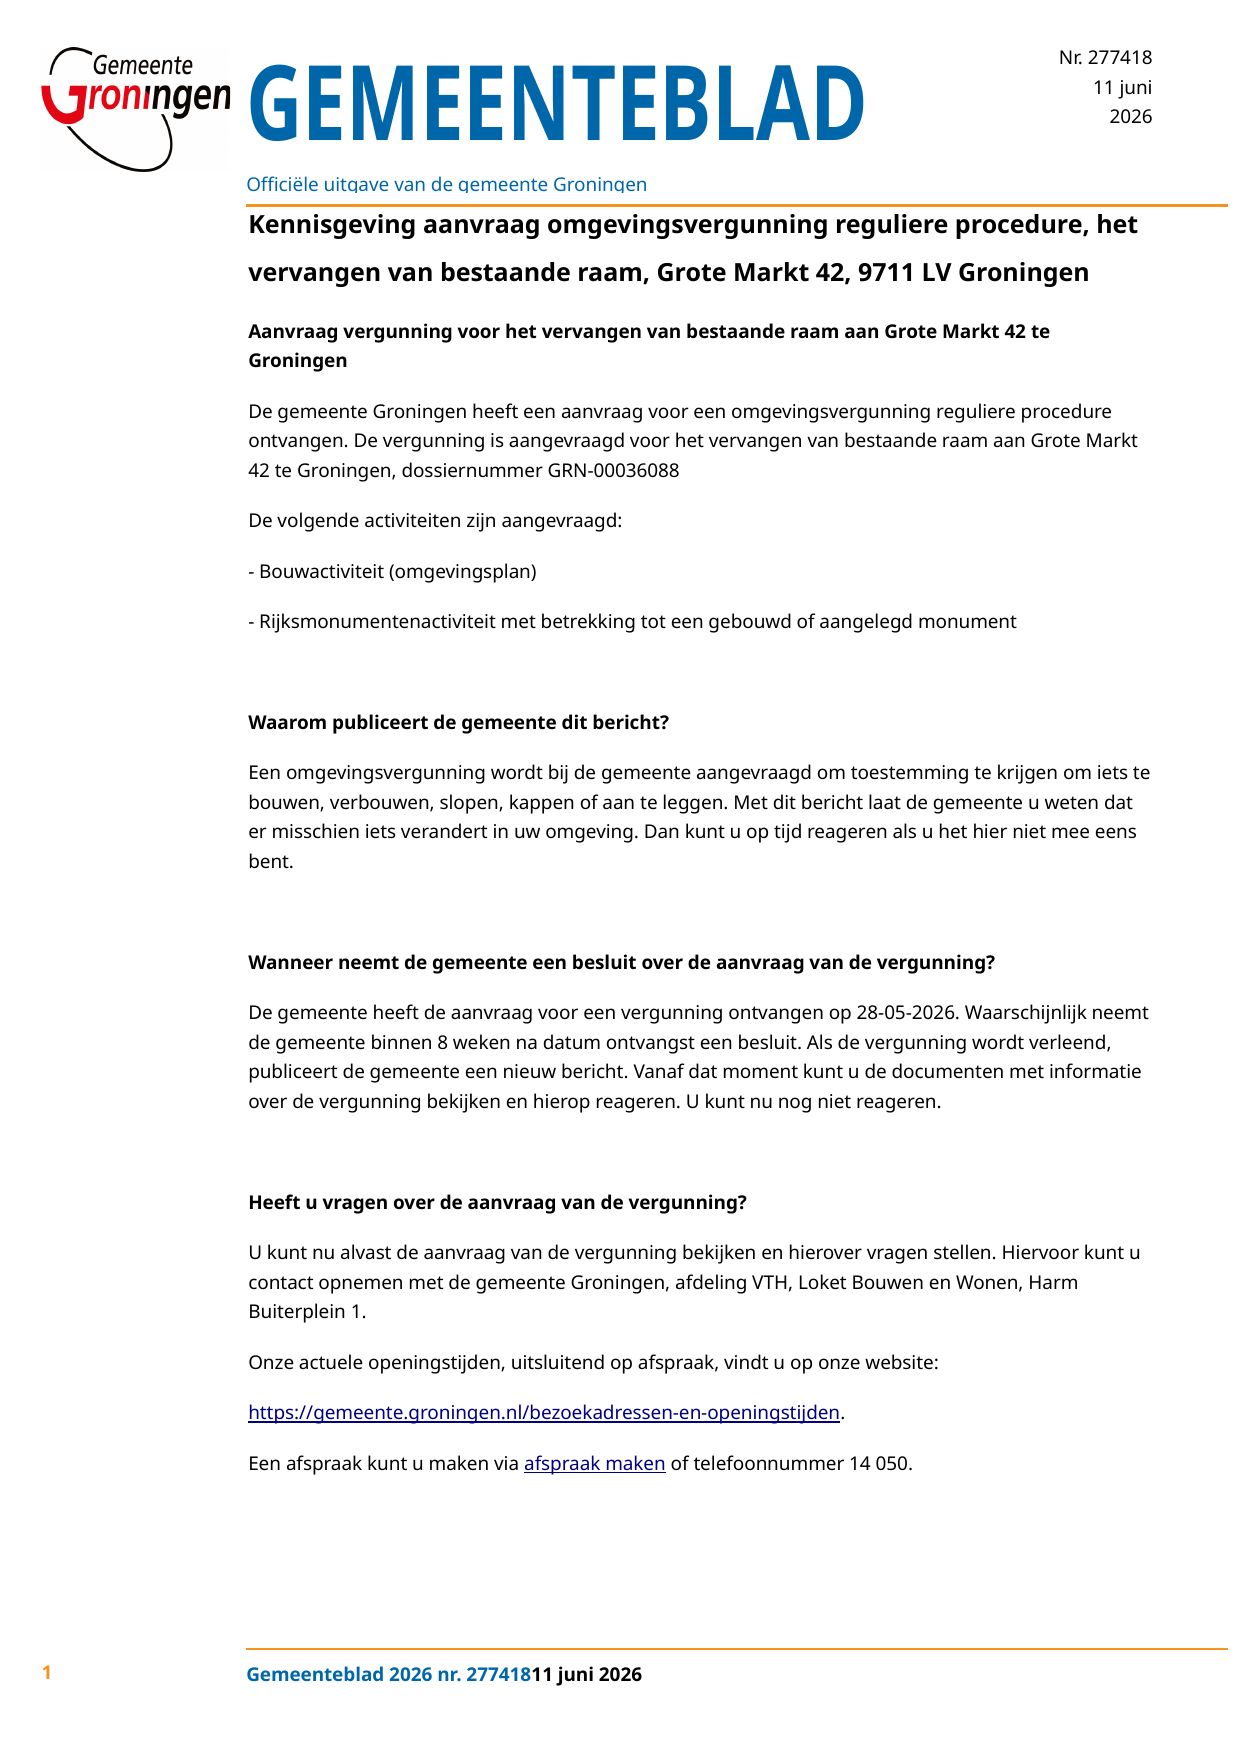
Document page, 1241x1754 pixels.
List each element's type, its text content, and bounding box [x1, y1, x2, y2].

text Heeft u vragen over de aanvraag van de vergunning? [248, 1189, 1152, 1215]
text Onze actuele openingstijden, uitsluitend op afspraak, vindt u op onze website: [248, 1349, 1152, 1375]
text Aanvraag vergunning voor het vervangen van bestaande raam aan Grote Markt 42 te Groningen [248, 318, 1152, 373]
text Een afspraak kunt u maken via afspraak maken of telefoonnummer 14 050. [248, 1450, 1152, 1476]
text - Rijksmonumentenactiviteit met betrekking tot een gebouwd of aangelegd monument [248, 608, 1152, 634]
text - Bouwactiviteit (omgevingsplan) [248, 558, 1152, 584]
text https://gemeente.groningen.nl/bezoekadressen-en-openingstijden. [248, 1399, 1152, 1425]
text U kunt nu alvast de aanvraag van de vergunning bekijken en hierover vragen stellen. Hiervoor kunt u contact opnemen met de gemeente Groningen, afdeling VTH, Loket Bouwen en Wonen, Harm Buiterplein 1. [248, 1239, 1152, 1324]
text Een omgevingsvergunning wordt bij de gemeente aangevraagd om toestemming te krijgen om iets te bouwen, verbouwen, slopen, kappen of aan te leggen. Met dit bericht laat de gemeente u weten dat er misschien iets verandert in uw omgeving. Dan kunt u op tijd reageren als u het hier niet mee eens bent. [248, 759, 1152, 874]
text De gemeente Groningen heeft een aanvraag voor een omgevingsvergunning reguliere procedure ontvangen. De vergunning is aangevraagd voor het vervangen van bestaande raam aan Grote Markt 42 te Groningen, dossiernummer GRN-00036088 [248, 398, 1152, 483]
picture [41, 47, 231, 172]
text De volgende activiteiten zijn aangevraagd: [248, 507, 1152, 533]
text Kennisgeving aanvraag omgevingsvergunning reguliere procedure, het vervangen van bestaande raam, Grote Markt 42, 9711 LV Groningen [248, 207, 1152, 288]
text Wanneer neemt de gemeente een besluit over de aanvraag van de vergunning? [248, 949, 1152, 975]
text Waarom publiceert de gemeente dit bericht? [248, 709, 1152, 735]
text De gemeente heeft de aanvraag voor een vergunning ontvangen op 28-05-2026. Waarschijnlijk neemt de gemeente binnen 8 weken na datum ontvangst een besluit. Als de vergunning wordt verleend, publiceert de gemeente een nieuw bericht. Vanaf dat moment kunt u de documenten met informatie over de vergunning bekijken en hierop reageren. U kunt nu nog niet reageren. [248, 999, 1152, 1114]
